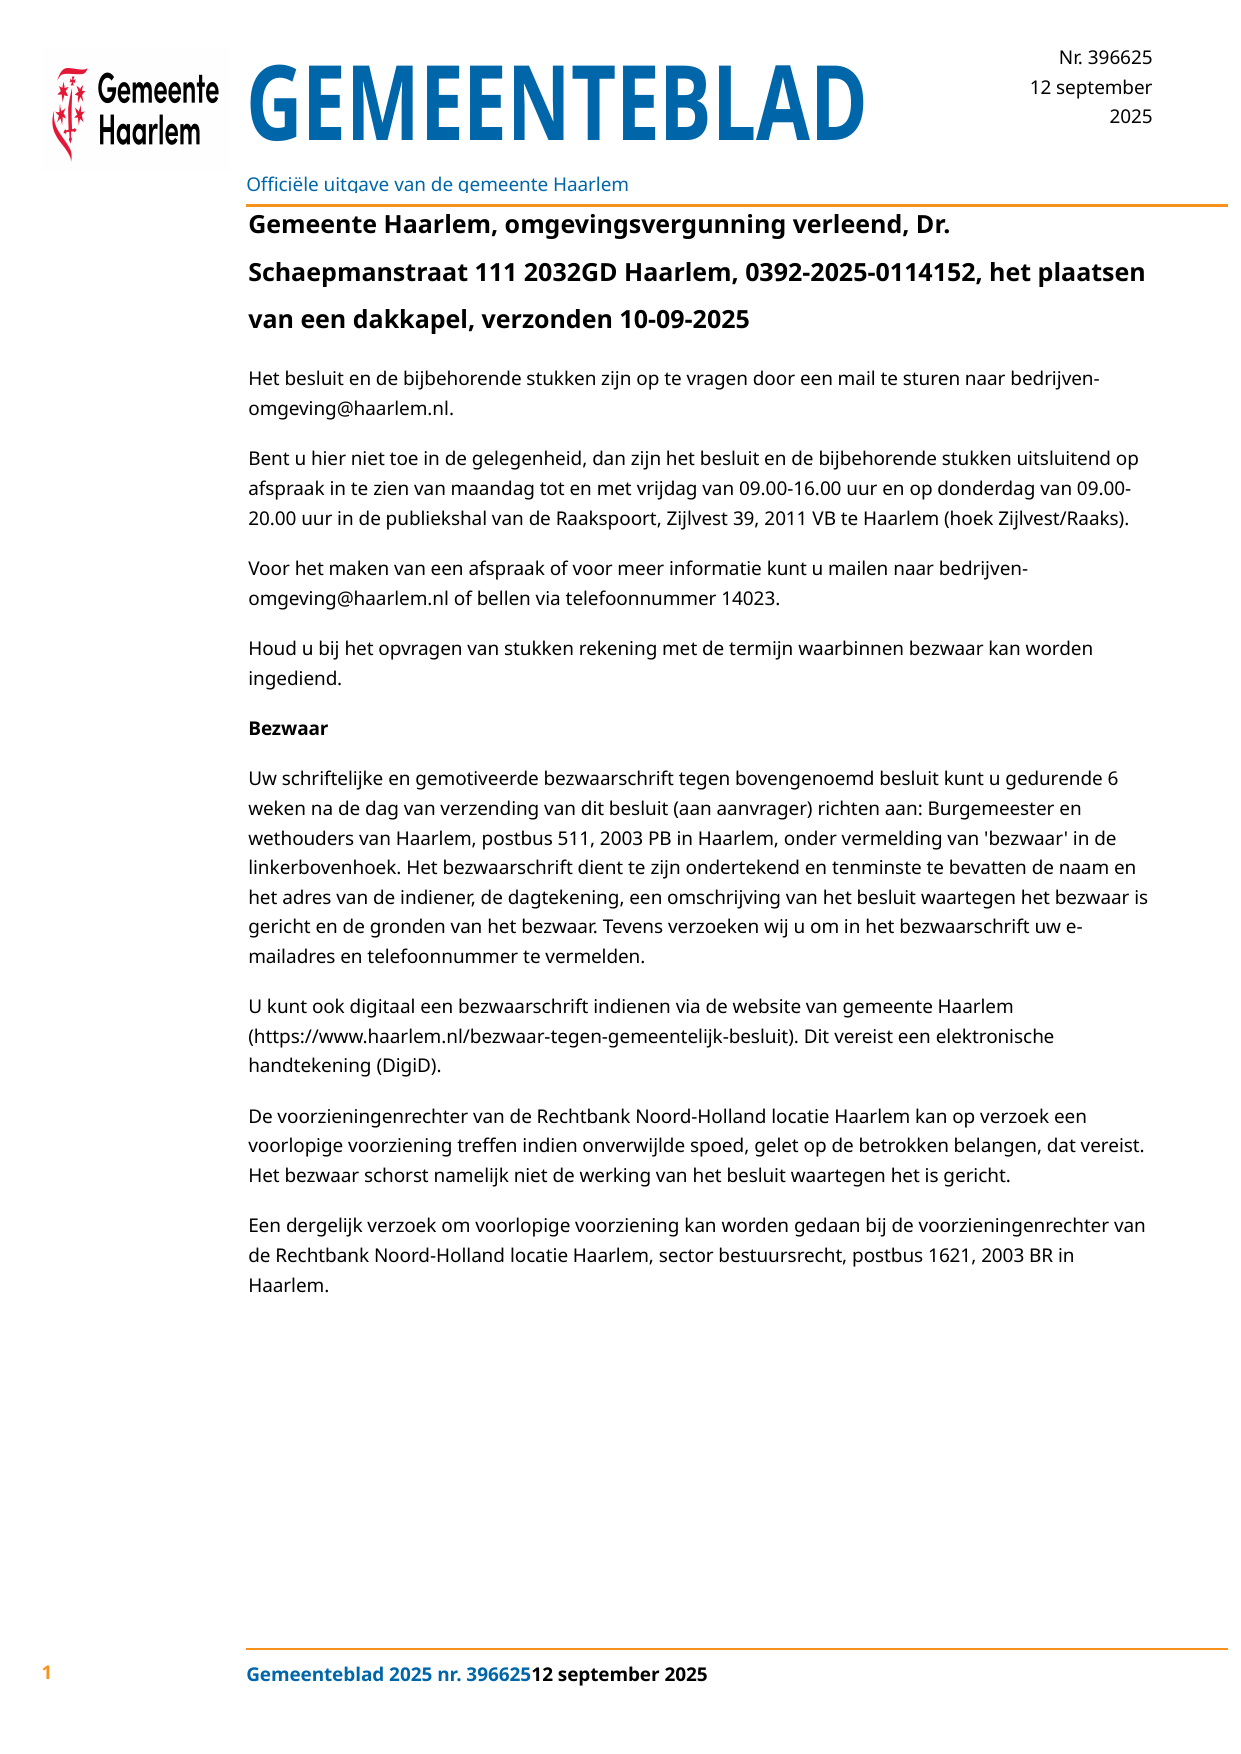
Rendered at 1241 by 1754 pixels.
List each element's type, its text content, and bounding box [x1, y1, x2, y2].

text Een dergelijk verzoek om voorlopige voorziening kan worden gedaan bij de voorzieningenrechter van de Rechtbank Noord-Holland locatie Haarlem, sector bestuursrecht, postbus 1621, 2003 BR in Haarlem. [248, 1213, 1152, 1297]
text Bezwaar [248, 715, 1152, 741]
text Bent u hier niet toe in de gelegenheid, dan zijn het besluit en de bijbehorende stukken uitsluitend op afspraak in te zien van maandag tot en met vrijdag van 09.00-16.00 uur en op donderdag van 09.00-20.00 uur in de publiekshal van de Raakspoort, Zijlvest 39, 2011 VB te Haarlem (hoek Zijlvest/Raaks). [248, 446, 1152, 530]
text Het besluit en de bijbehorende stukken zijn op te vragen door een mail te sturen naar bedrijven-omgeving@haarlem.nl. [248, 366, 1152, 421]
text Uw schriftelijke en gemotiveerde bezwaarschrift tegen bovengenoemd besluit kunt u gedurende 6 weken na de dag van verzending van dit besluit (aan aanvrager) richten aan: Burgemeester en wethouders van Haarlem, postbus 511, 2003 PB in Haarlem, onder vermelding van 'bezwaar' in de linkerbovenhoek. Het bezwaarschrift dient te zijn ondertekend en tenminste te bevatten de naam en het adres van de indiener, de dagtekening, een omschrijving van het besluit waartegen het bezwaar is gericht en de gronden van het bezwaar. Tevens verzoeken wij u om in het bezwaarschrift uw e-mailadres en telefoonnummer te vermelden. [248, 766, 1152, 969]
text De voorzieningenrechter van de Rechtbank Noord-Holland locatie Haarlem kan op verzoek een voorlopige voorziening treffen indien onverwijlde spoed, gelet op de betrokken belangen, dat vereist. Het bezwaar schorst namelijk niet de werking van het besluit waartegen het is gericht. [248, 1103, 1152, 1188]
text Houd u bij het opvragen van stukken rekening met de termijn waarbinnen bezwaar kan worden ingediend. [248, 635, 1152, 690]
text Gemeente Haarlem, omgevingsvergunning verleend, Dr. Schaepmanstraat 111 2032GD Haarlem, 0392-2025-0114152, het plaatsen van een dakkapel, verzonden 10-09-2025 [248, 207, 1152, 336]
text U kunt ook digitaal een bezwaarschrift indienen via de website van gemeente Haarlem (https://www.haarlem.nl/bezwaar-tegen-gemeentelijk-besluit). Dit vereist een elektronische handtekening (DigiD). [248, 993, 1152, 1078]
picture [41, 47, 231, 172]
text Voor het maken van een afspraak of voor meer informatie kunt u mailen naar bedrijven-omgeving@haarlem.nl of bellen via telefoonnummer 14023. [248, 555, 1152, 610]
